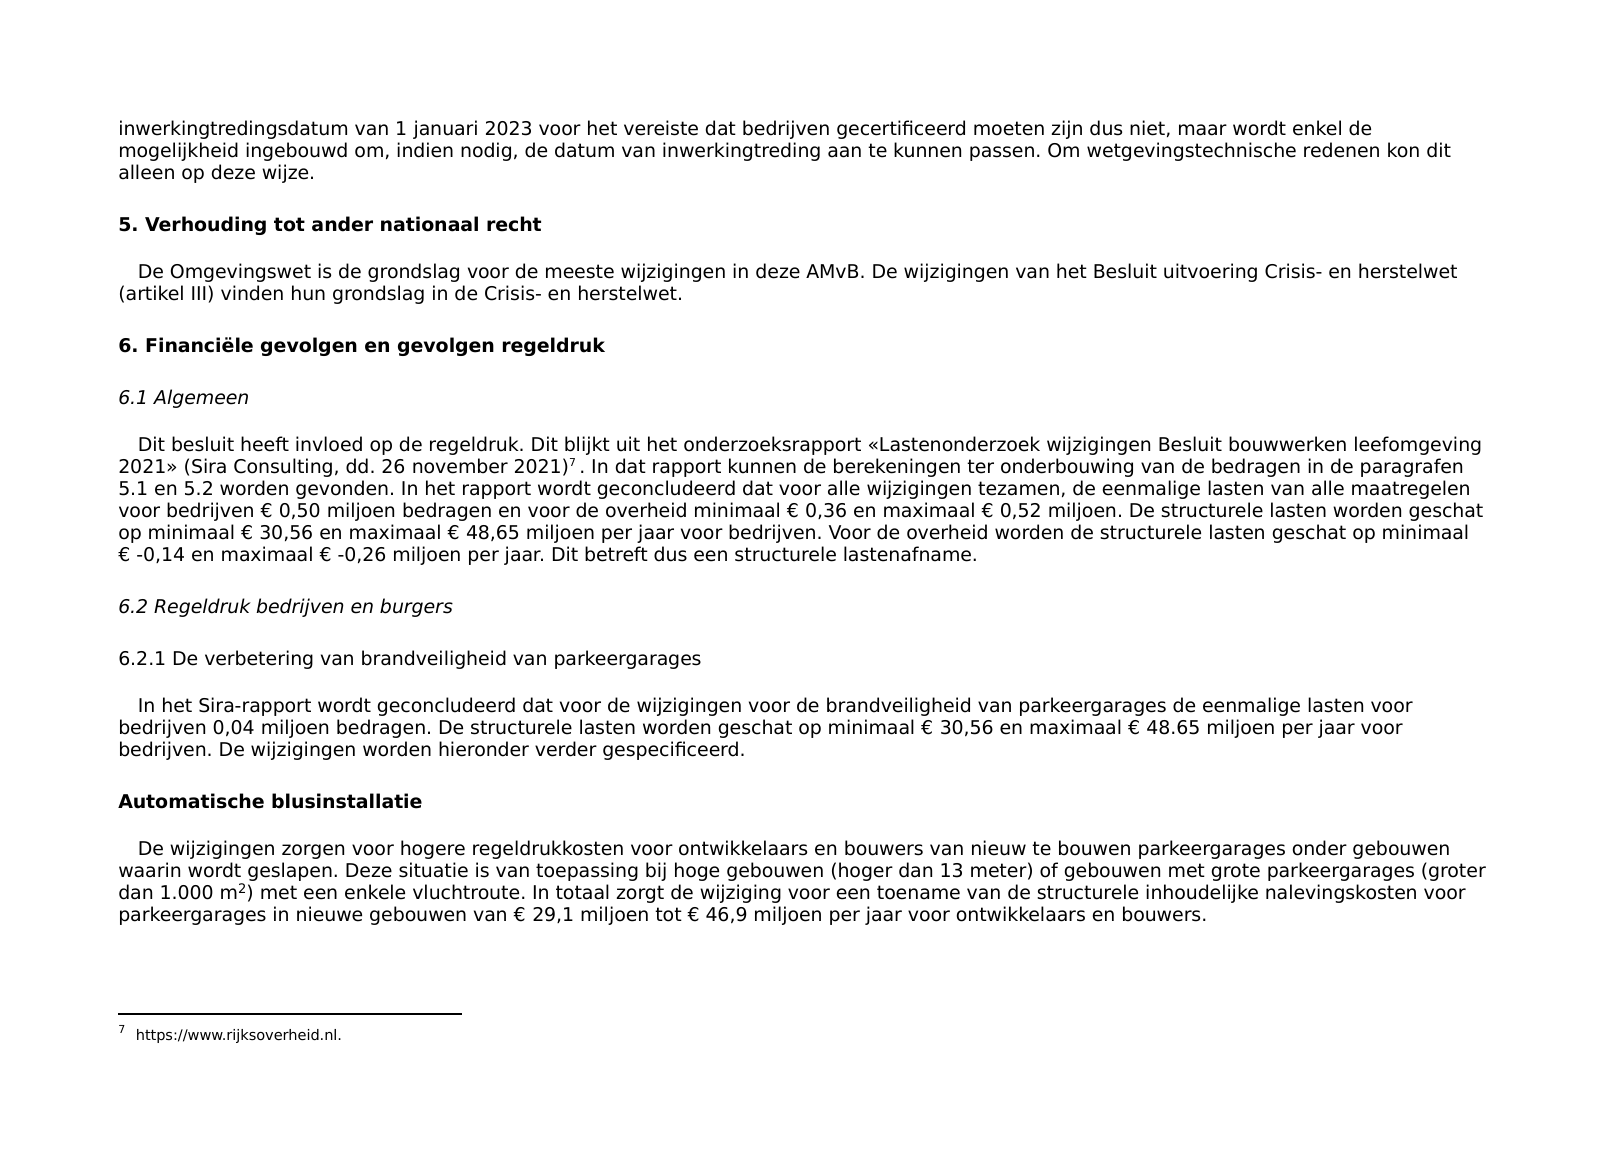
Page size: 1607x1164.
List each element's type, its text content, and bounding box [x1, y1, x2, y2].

text In het Sira-rapport wordt geconcludeerd dat voor de wijzigingen voor de brandveiligheid van parkeergarages de eenmalige lasten voor bedrijven 0,04 miljoen bedragen. De structurele lasten worden geschat op minimaal € 30,56 en maximaal € 48.65 miljoen per jaar voor bedrijven. De wijzigingen worden hieronder verder gespecificeerd. [118, 695, 1488, 761]
text https://www.rijksoverheid.nl. [118, 1023, 1488, 1045]
text Dit besluit heeft invloed op de regeldruk. Dit blijkt uit het onderzoeksrapport «Lastenonderzoek wijzigingen Besluit bouwwerken leefomgeving 2021» (Sira Consulting, dd. 26 november 2021). In dat rapport kunnen de berekeningen ter onderbouwing van de bedragen in de paragrafen 5.1 en 5.2 worden gevonden. In het rapport wordt geconcludeerd dat voor alle wijzigingen tezamen, de eenmalige lasten van alle maatregelen voor bedrijven € 0,50 miljoen bedragen en voor de overheid minimaal € 0,36 en maximaal € 0,52 miljoen. De structurele lasten worden geschat op minimaal € 30,56 en maximaal € 48,65 miljoen per jaar voor bedrijven. Voor de overheid worden de structurele lasten geschat op minimaal € -0,14 en maximaal € -0,26 miljoen per jaar. Dit betreft dus een structurele lastenafname. [118, 434, 1488, 566]
text De Omgevingswet is de grondslag voor de meeste wijzigingen in deze AMvB. De wijzigingen van het Besluit uitvoering Crisis- en herstelwet (artikel III) vinden hun grondslag in de Crisis- en herstelwet. [118, 261, 1488, 305]
subtitle 6.2 Regeldruk bedrijven en burgers [118, 596, 1488, 618]
text De wijzigingen zorgen voor hogere regeldrukkosten voor ontwikkelaars en bouwers van nieuw te bouwen parkeergarages onder gebouwen waarin wordt geslapen. Deze situatie is van toepassing bij hoge gebouwen (hoger dan 13 meter) of gebouwen met grote parkeergarages (groter dan 1.000 m2) met een enkele vluchtroute. In totaal zorgt de wijziging voor een toename van de structurele inhoudelijke nalevingskosten voor parkeergarages in nieuwe gebouwen van € 29,1 miljoen tot € 46,9 miljoen per jaar voor ontwikkelaars en bouwers. [118, 838, 1488, 926]
subtitle 6.2.1 De verbetering van brandveiligheid van parkeergarages [118, 648, 1488, 670]
text inwerkingtredingsdatum van 1 januari 2023 voor het vereiste dat bedrijven gecertificeerd moeten zijn dus niet, maar wordt enkel de mogelijkheid ingebouwd om, indien nodig, de datum van inwerkingtreding aan te kunnen passen. Om wetgevingstechnische redenen kon dit alleen op deze wijze. [118, 118, 1488, 184]
subtitle Automatische blusinstallatie [118, 791, 1488, 813]
subtitle 5. Verhouding tot ander nationaal recht [118, 214, 1488, 236]
subtitle 6.1 Algemeen [118, 387, 1488, 409]
subtitle 6. Financiële gevolgen en gevolgen regeldruk [118, 335, 1488, 357]
